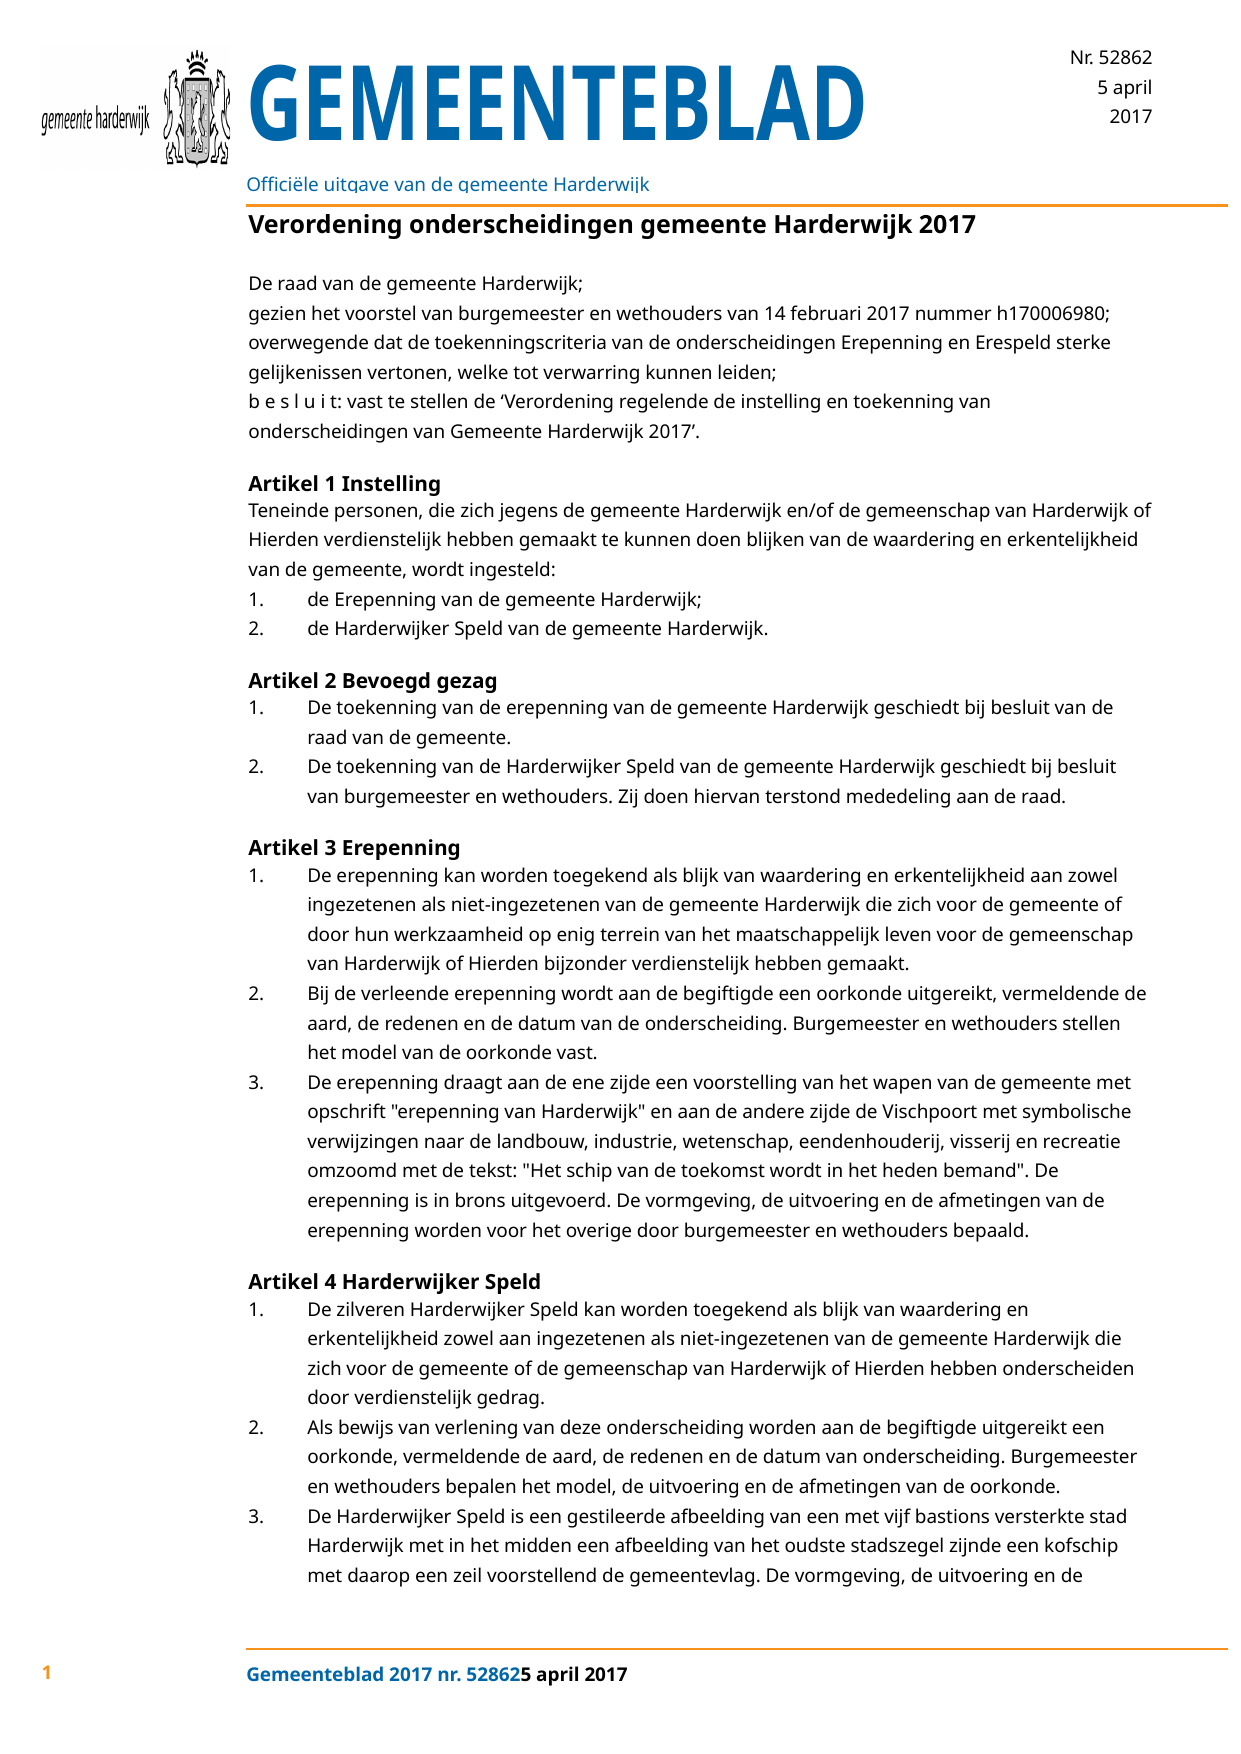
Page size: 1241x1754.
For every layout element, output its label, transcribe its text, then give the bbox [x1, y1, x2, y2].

text Artikel 4 Harderwijker Speld [248, 1267, 1152, 1296]
list De erepenning draagt aan de ene zijde een voorstelling van het wapen van de gemeente met opschrift "erepenning van Harderwijk" en aan de andere zijde de Vischpoort met symbolische verwijzingen naar de landbouw, industrie, wetenschap, eendenhouderij, visserij en recreatie omzoomd met de tekst: "Het schip van de toekomst wordt in het heden bemand". De erepenning is in brons uitgevoerd. De vormgeving, de uitvoering en de afmetingen van de erepenning worden voor het overige door burgemeester en wethouders bepaald. [248, 1069, 1152, 1243]
text b e s l u i t: vast te stellen de ‘Verordening regelende de instelling en toekenning van onderscheidingen van Gemeente Harderwijk 2017’. [248, 389, 1152, 444]
text De raad van de gemeente Harderwijk; [248, 270, 1152, 296]
picture [41, 47, 231, 172]
list Bij de verleende erepenning wordt aan de begiftigde een oorkonde uitgereikt, vermeldende de aard, de redenen en de datum van de onderscheiding. Burgemeester en wethouders stellen het model van de oorkonde vast. [248, 980, 1152, 1065]
text Artikel 1 Instelling [248, 469, 1152, 497]
list de Erepenning van de gemeente Harderwijk; [248, 586, 1152, 612]
list de Harderwijker Speld van de gemeente Harderwijk. [248, 615, 1152, 641]
text Teneinde personen, die zich jegens de gemeente Harderwijk en/of de gemeenschap van Harderwijk of Hierden verdienstelijk hebben gemaakt te kunnen doen blijken van de waardering en erkentelijkheid van de gemeente, wordt ingesteld: [248, 497, 1152, 582]
list De erepenning kan worden toegekend als blijk van waardering en erkentelijkheid aan zowel ingezetenen als niet-ingezetenen van de gemeente Harderwijk die zich voor de gemeente of door hun werkzaamheid op enig terrein van het maatschappelijk leven voor de gemeenschap van Harderwijk of Hierden bijzonder verdienstelijk hebben gemaakt. [248, 862, 1152, 976]
list De toekenning van de Harderwijker Speld van de gemeente Harderwijk geschiedt bij besluit van burgemeester en wethouders. Zij doen hiervan terstond mededeling aan de raad. [248, 753, 1152, 809]
list Als bewijs van verlening van deze onderscheiding worden aan de begiftigde uitgereikt een oorkonde, vermeldende de aard, de redenen en de datum van onderscheiding. Burgemeester en wethouders bepalen het model, de uitvoering en de afmetingen van de oorkonde. [248, 1414, 1152, 1499]
list De zilveren Harderwijker Speld kan worden toegekend als blijk van waardering en erkentelijkheid zowel aan ingezetenen als niet-ingezetenen van de gemeente Harderwijk die zich voor de gemeente of de gemeenschap van Harderwijk of Hierden hebben onderscheiden door verdienstelijk gedrag. [248, 1296, 1152, 1410]
text overwegende dat de toekenningscriteria van de onderscheidingen Erepenning en Erespeld sterke gelijkenissen vertonen, welke tot verwarring kunnen leiden; [248, 329, 1152, 385]
text Verordening onderscheidingen gemeente Harderwijk 2017 [248, 207, 1152, 241]
list De Harderwijker Speld is een gestileerde afbeelding van een met vijf bastions versterkte stad Harderwijk met in het midden een afbeelding van het oudste stadszegel zijnde een kofschip met daarop een zeil voorstellend de gemeentevlag. De vormgeving, de uitvoering en de [248, 1503, 1152, 1588]
text gezien het voorstel van burgemeester en wethouders van 14 februari 2017 nummer h170006980; [248, 300, 1152, 326]
list De toekenning van de erepenning van de gemeente Harderwijk geschiedt bij besluit van de raad van de gemeente. [248, 694, 1152, 749]
text Artikel 3 Erepenning [248, 833, 1152, 862]
text Artikel 2 Bevoegd gezag [248, 666, 1152, 694]
